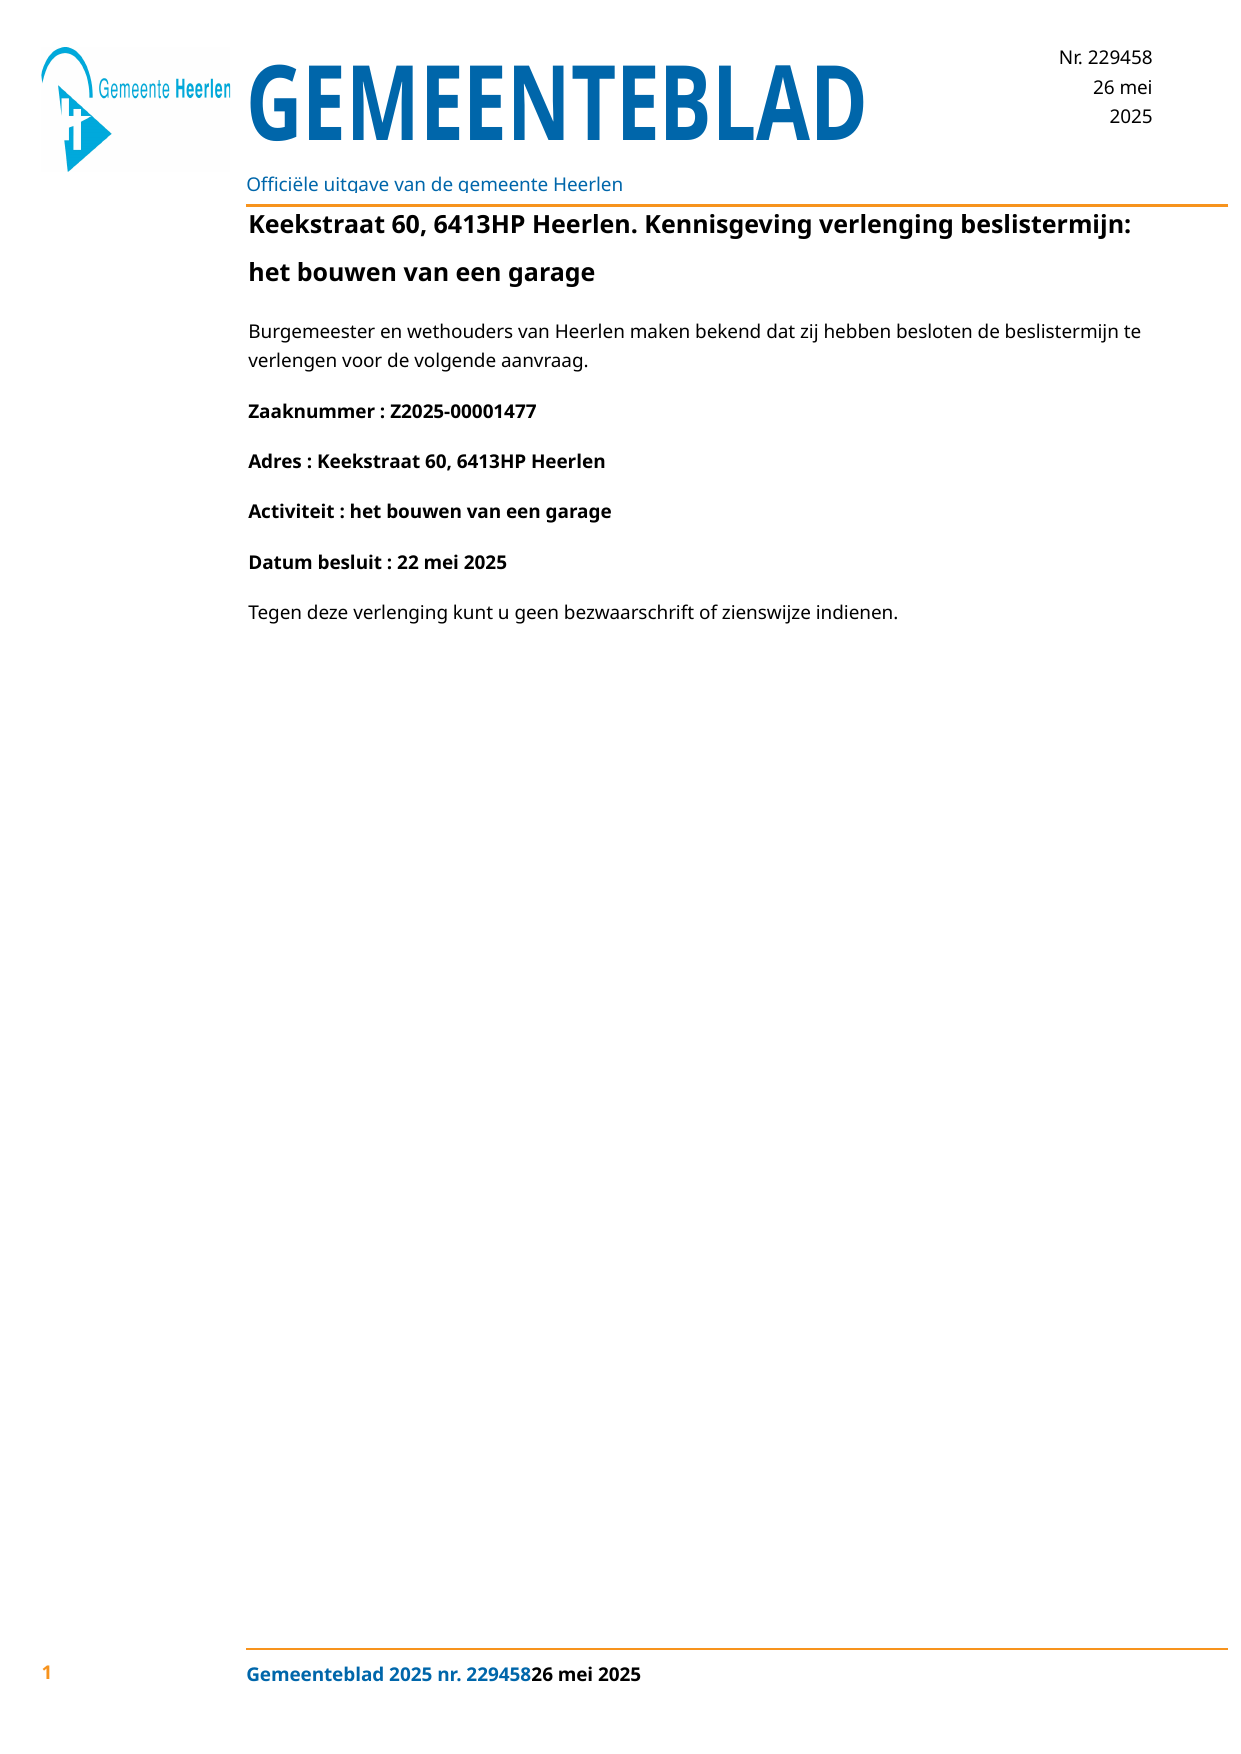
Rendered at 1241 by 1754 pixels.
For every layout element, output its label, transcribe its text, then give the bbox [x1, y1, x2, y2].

picture [41, 47, 59, 70]
text Adres : Keekstraat 60, 6413HP Heerlen [248, 448, 1152, 474]
text Burgemeester en wethouders van Heerlen maken bekend dat zij hebben besloten de beslistermijn te verlengen voor de volgende aanvraag. [248, 318, 1152, 373]
picture [41, 47, 231, 172]
text Zaaknummer : Z2025-00001477 [248, 398, 1152, 424]
text Keekstraat 60, 6413HP Heerlen. Kennisgeving verlenging beslistermijn: het bouwen van een garage [248, 207, 1152, 288]
text Tegen deze verlenging kunt u geen bezwaarschrift of zienswijze indienen. [248, 599, 1152, 625]
text Activiteit : het bouwen van een garage [248, 499, 1152, 524]
text Datum besluit : 22 mei 2025 [248, 549, 1152, 575]
